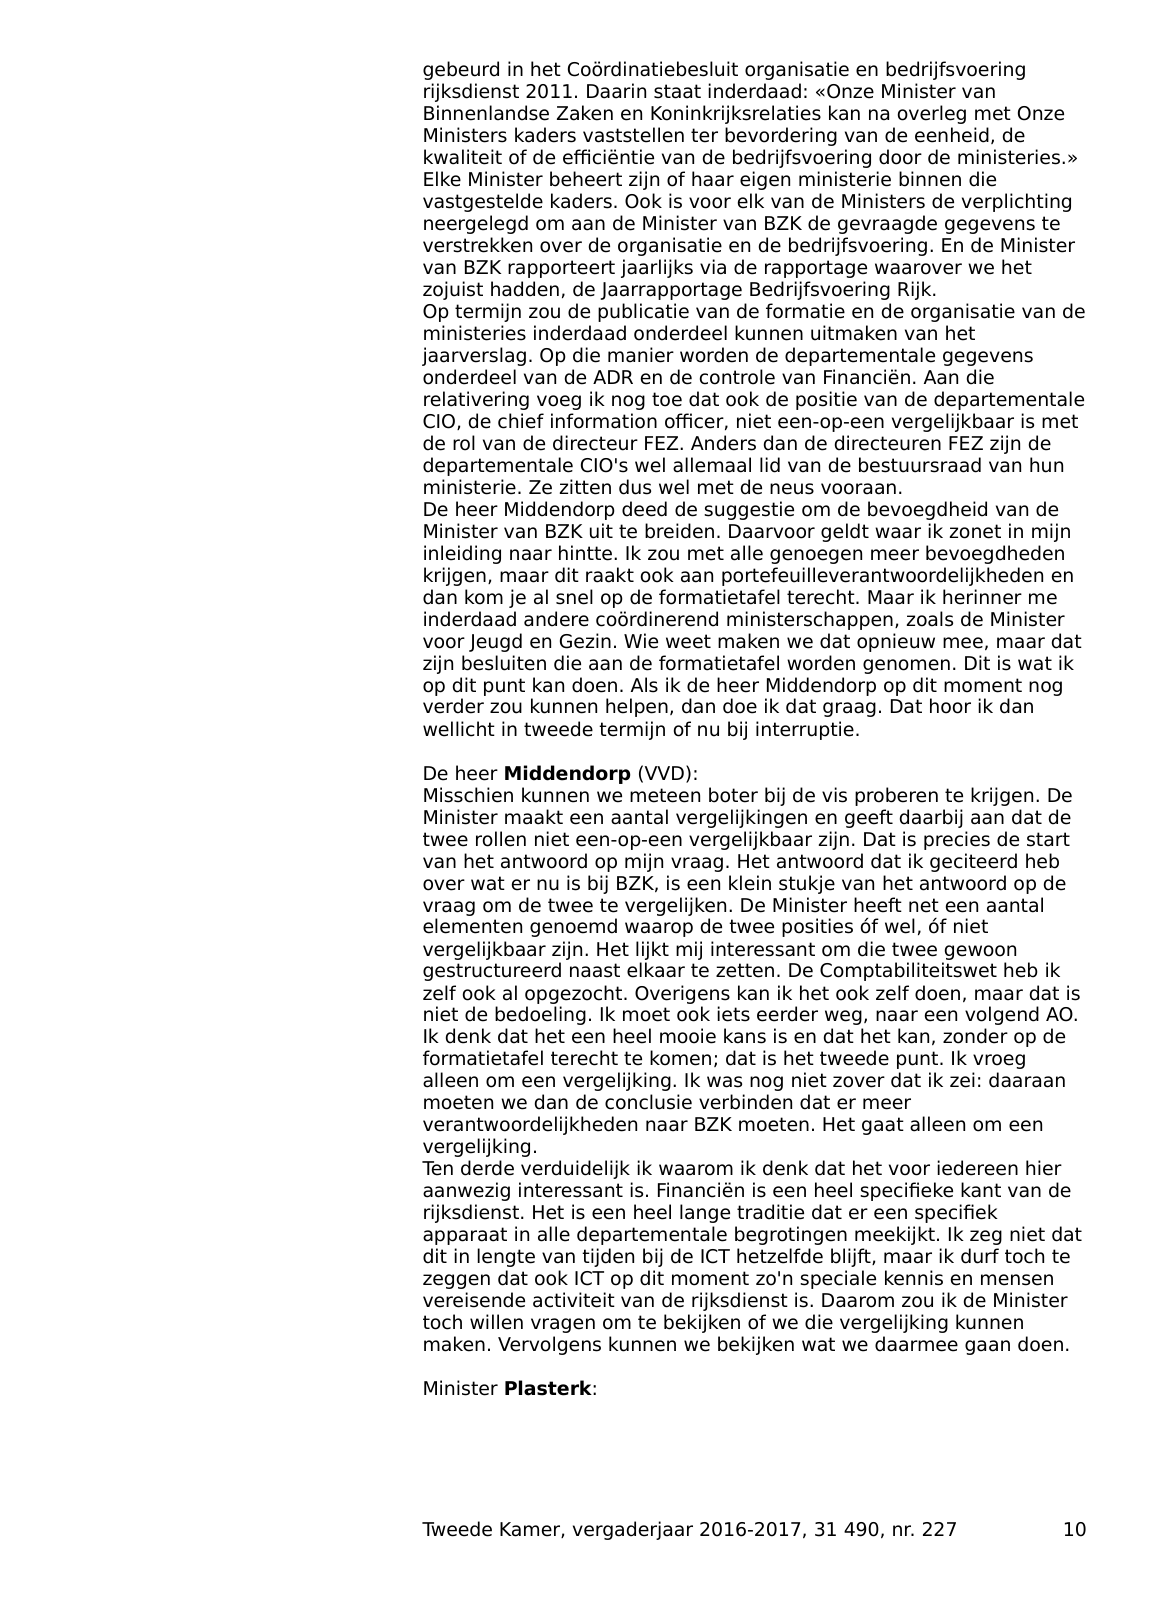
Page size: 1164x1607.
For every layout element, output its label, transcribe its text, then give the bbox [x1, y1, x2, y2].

text Ten derde verduidelijk ik waarom ik denk dat het voor iedereen hier aanwezig interessant is. Financiën is een heel specifieke kant van de rijksdienst. Het is een heel lange traditie dat er een specifiek apparaat in alle departementale begrotingen meekijkt. Ik zeg niet dat dit in lengte van tijden bij de ICT hetzelfde blijft, maar ik durf toch te zeggen dat ook ICT op dit moment zo'n speciale kennis en mensen vereisende activiteit van de rijksdienst is. Daarom zou ik de Minister toch willen vragen om te bekijken of we die vergelijking kunnen maken. Vervolgens kunnen we bekijken wat we daarmee gaan doen. [422, 1158, 1087, 1356]
text Ik denk dat het een heel mooie kans is en dat het kan, zonder op de formatietafel terecht te komen; dat is het tweede punt. Ik vroeg alleen om een vergelijking. Ik was nog niet zover dat ik zei: daaraan moeten we dan de conclusie verbinden dat er meer verantwoordelijkheden naar BZK moeten. Het gaat alleen om een vergelijking. [422, 1026, 1087, 1158]
text Op termijn zou de publicatie van de formatie en de organisatie van de ministeries inderdaad onderdeel kunnen uitmaken van het jaarverslag. Op die manier worden de departementale gegevens onderdeel van de ADR en de controle van Financiën. Aan die relativering voeg ik nog toe dat ook de positie van de departementale CIO, de chief information officer, niet een-op-een vergelijkbaar is met de rol van de directeur FEZ. Anders dan de directeuren FEZ zijn de departementale CIO's wel allemaal lid van de bestuursraad van hun ministerie. Ze zitten dus wel met de neus vooraan. [422, 301, 1087, 499]
text Misschien kunnen we meteen boter bij de vis proberen te krijgen. De Minister maakt een aantal vergelijkingen en geeft daarbij aan dat de twee rollen niet een-op-een vergelijkbaar zijn. Dat is precies de start van het antwoord op mijn vraag. Het antwoord dat ik geciteerd heb over wat er nu is bij BZK, is een klein stukje van het antwoord op de vraag om de twee te vergelijken. De Minister heeft net een aantal elementen genoemd waarop de twee posities óf wel, óf niet vergelijkbaar zijn. Het lijkt mij interessant om die twee gewoon gestructureerd naast elkaar te zetten. De Comptabiliteitswet heb ik zelf ook al opgezocht. Overigens kan ik het ook zelf doen, maar dat is niet de bedoeling. Ik moet ook iets eerder weg, naar een volgend AO. [422, 784, 1087, 1026]
text gebeurd in het Coördinatiebesluit organisatie en bedrijfsvoering rijksdienst 2011. Daarin staat inderdaad: «Onze Minister van Binnenlandse Zaken en Koninkrijksrelaties kan na overleg met Onze Ministers kaders vaststellen ter bevordering van de eenheid, de kwaliteit of de efficiëntie van de bedrijfsvoering door de ministeries.» Elke Minister beheert zijn of haar eigen ministerie binnen die vastgestelde kaders. Ook is voor elk van de Ministers de verplichting neergelegd om aan de Minister van BZK de gevraagde gegevens te verstrekken over de organisatie en de bedrijfsvoering. En de Minister van BZK rapporteert jaarlijks via de rapportage waarover we het zojuist hadden, de Jaarrapportage Bedrijfsvoering Rijk. [422, 59, 1087, 301]
text De heer Middendorp deed de suggestie om de bevoegdheid van de Minister van BZK uit te breiden. Daarvoor geldt waar ik zonet in mijn inleiding naar hintte. Ik zou met alle genoegen meer bevoegdheden krijgen, maar dit raakt ook aan portefeuilleverantwoordelijkheden en dan kom je al snel op de formatietafel terecht. Maar ik herinner me inderdaad andere coördinerend ministerschappen, zoals de Minister voor Jeugd en Gezin. Wie weet maken we dat opnieuw mee, maar dat zijn besluiten die aan de formatietafel worden genomen. Dit is wat ik op dit punt kan doen. Als ik de heer Middendorp op dit moment nog verder zou kunnen helpen, dan doe ik dat graag. Dat hoor ik dan wellicht in tweede termijn of nu bij interruptie. [422, 499, 1087, 740]
text De heer Middendorp (VVD): [422, 763, 1087, 784]
text Minister Plasterk: [422, 1378, 1087, 1400]
